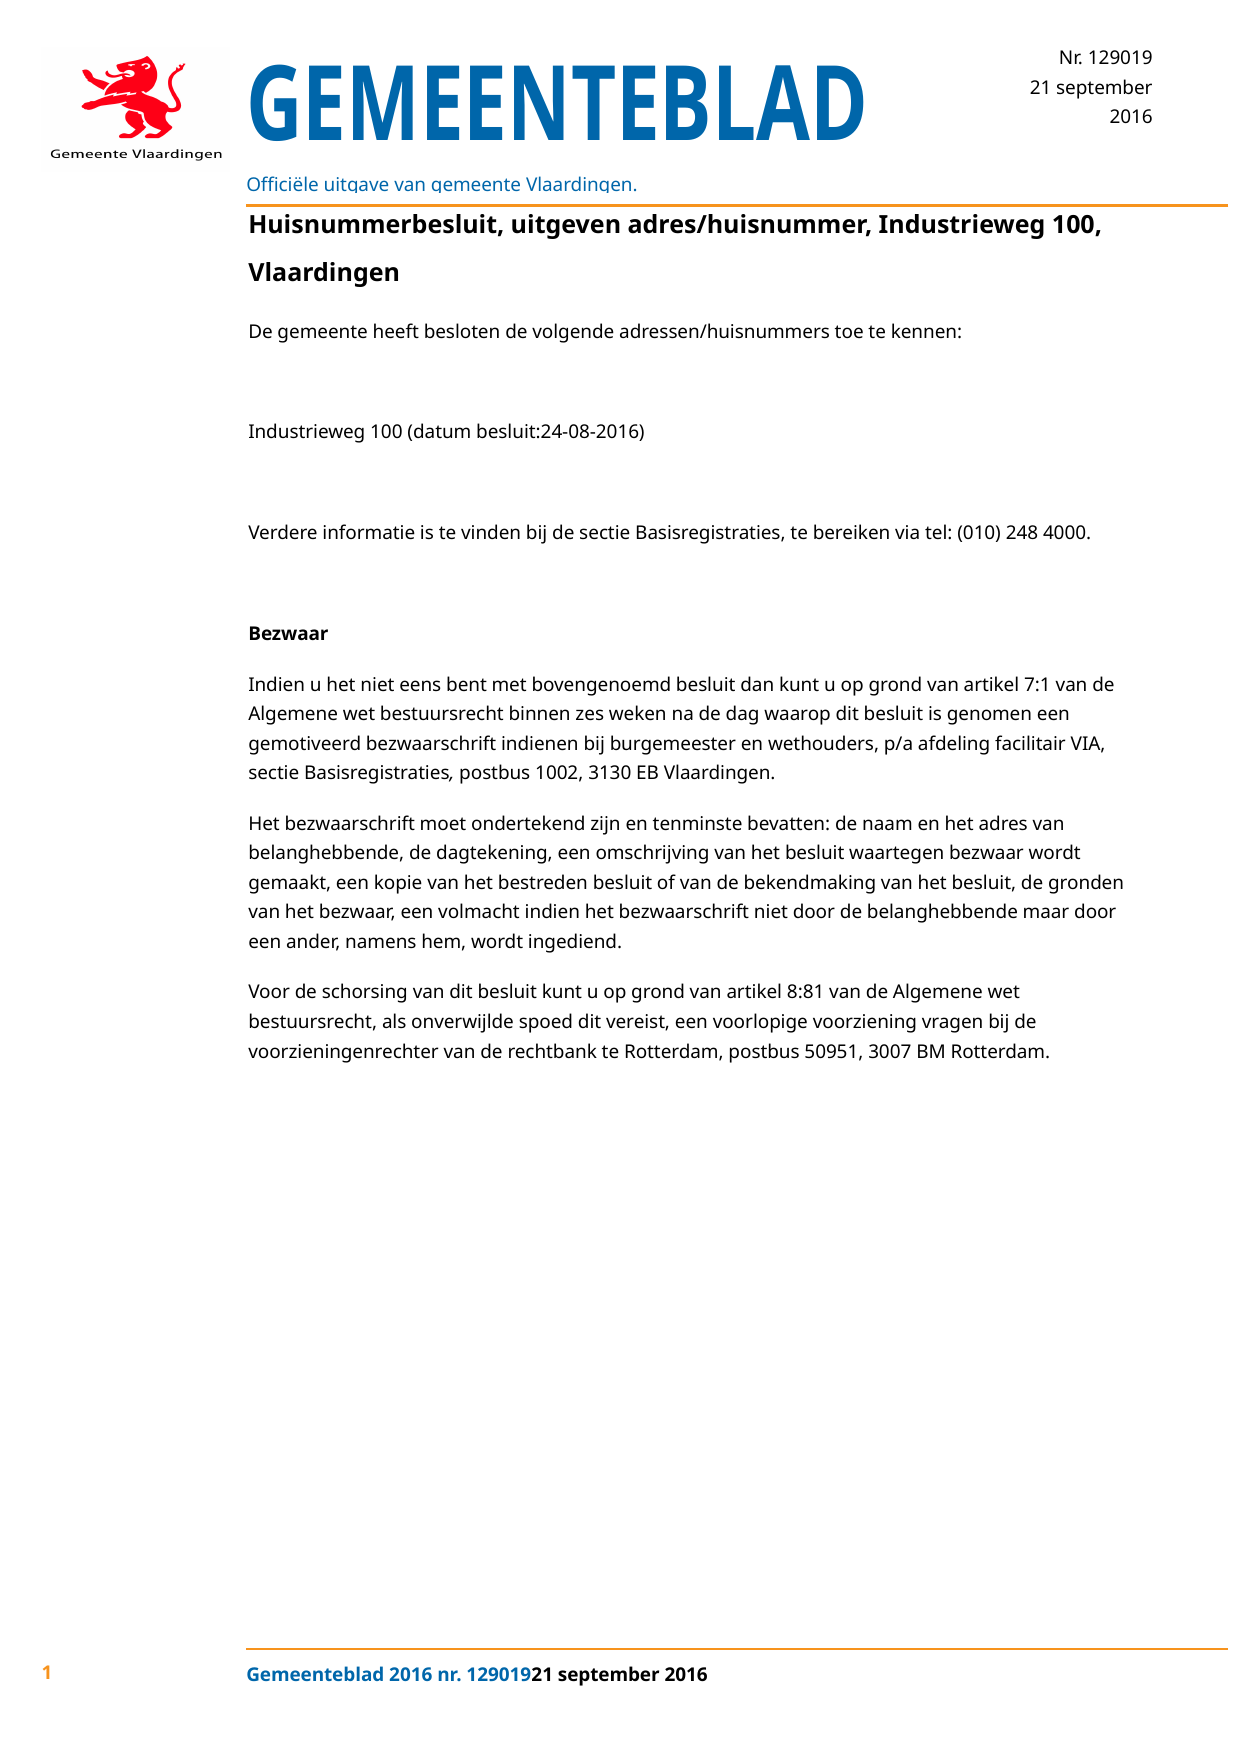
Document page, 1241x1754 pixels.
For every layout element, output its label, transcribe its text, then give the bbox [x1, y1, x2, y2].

text Bezwaar [248, 620, 1152, 646]
picture [41, 47, 231, 172]
text Industrieweg 100 (datum besluit:24-08-2016) [248, 419, 1152, 444]
text Verdere informatie is te vinden bij de sectie Basisregistraties, te bereiken via tel: (010) 248 4000. [248, 519, 1152, 545]
text Indien u het niet eens bent met bovengenoemd besluit dan kunt u op grond van artikel 7:1 van de Algemene wet bestuursrecht binnen zes weken na de dag waarop dit besluit is genomen een gemotiveerd bezwaarschrift indienen bij burgemeester en wethouders, p/a afdeling facilitair VIA, sectie Basisregistraties, postbus 1002, 3130 EB Vlaardingen. [248, 671, 1152, 785]
text Huisnummerbesluit, uitgeven adres/huisnummer, Industrieweg 100, Vlaardingen [248, 207, 1152, 288]
text Het bezwaarschrift moet ondertekend zijn en tenminste bevatten: de naam en het adres van belanghebbende, de dagtekening, een omschrijving van het besluit waartegen bezwaar wordt gemaakt, een kopie van het bestreden besluit of van de bekendmaking van het besluit, de gronden van het bezwaar, een volmacht indien het bezwaarschrift niet door de belanghebbende maar door een ander, namens hem, wordt ingediend. [248, 810, 1152, 954]
text Voor de schorsing van dit besluit kunt u op grond van artikel 8:81 van de Algemene wet bestuursrecht, als onverwijlde spoed dit vereist, een voorlopige voorziening vragen bij de voorzieningenrechter van de rechtbank te Rotterdam, postbus 50951, 3007 BM Rotterdam. [248, 979, 1152, 1064]
text De gemeente heeft besloten de volgende adressen/huisnummers toe te kennen: [248, 318, 1152, 344]
